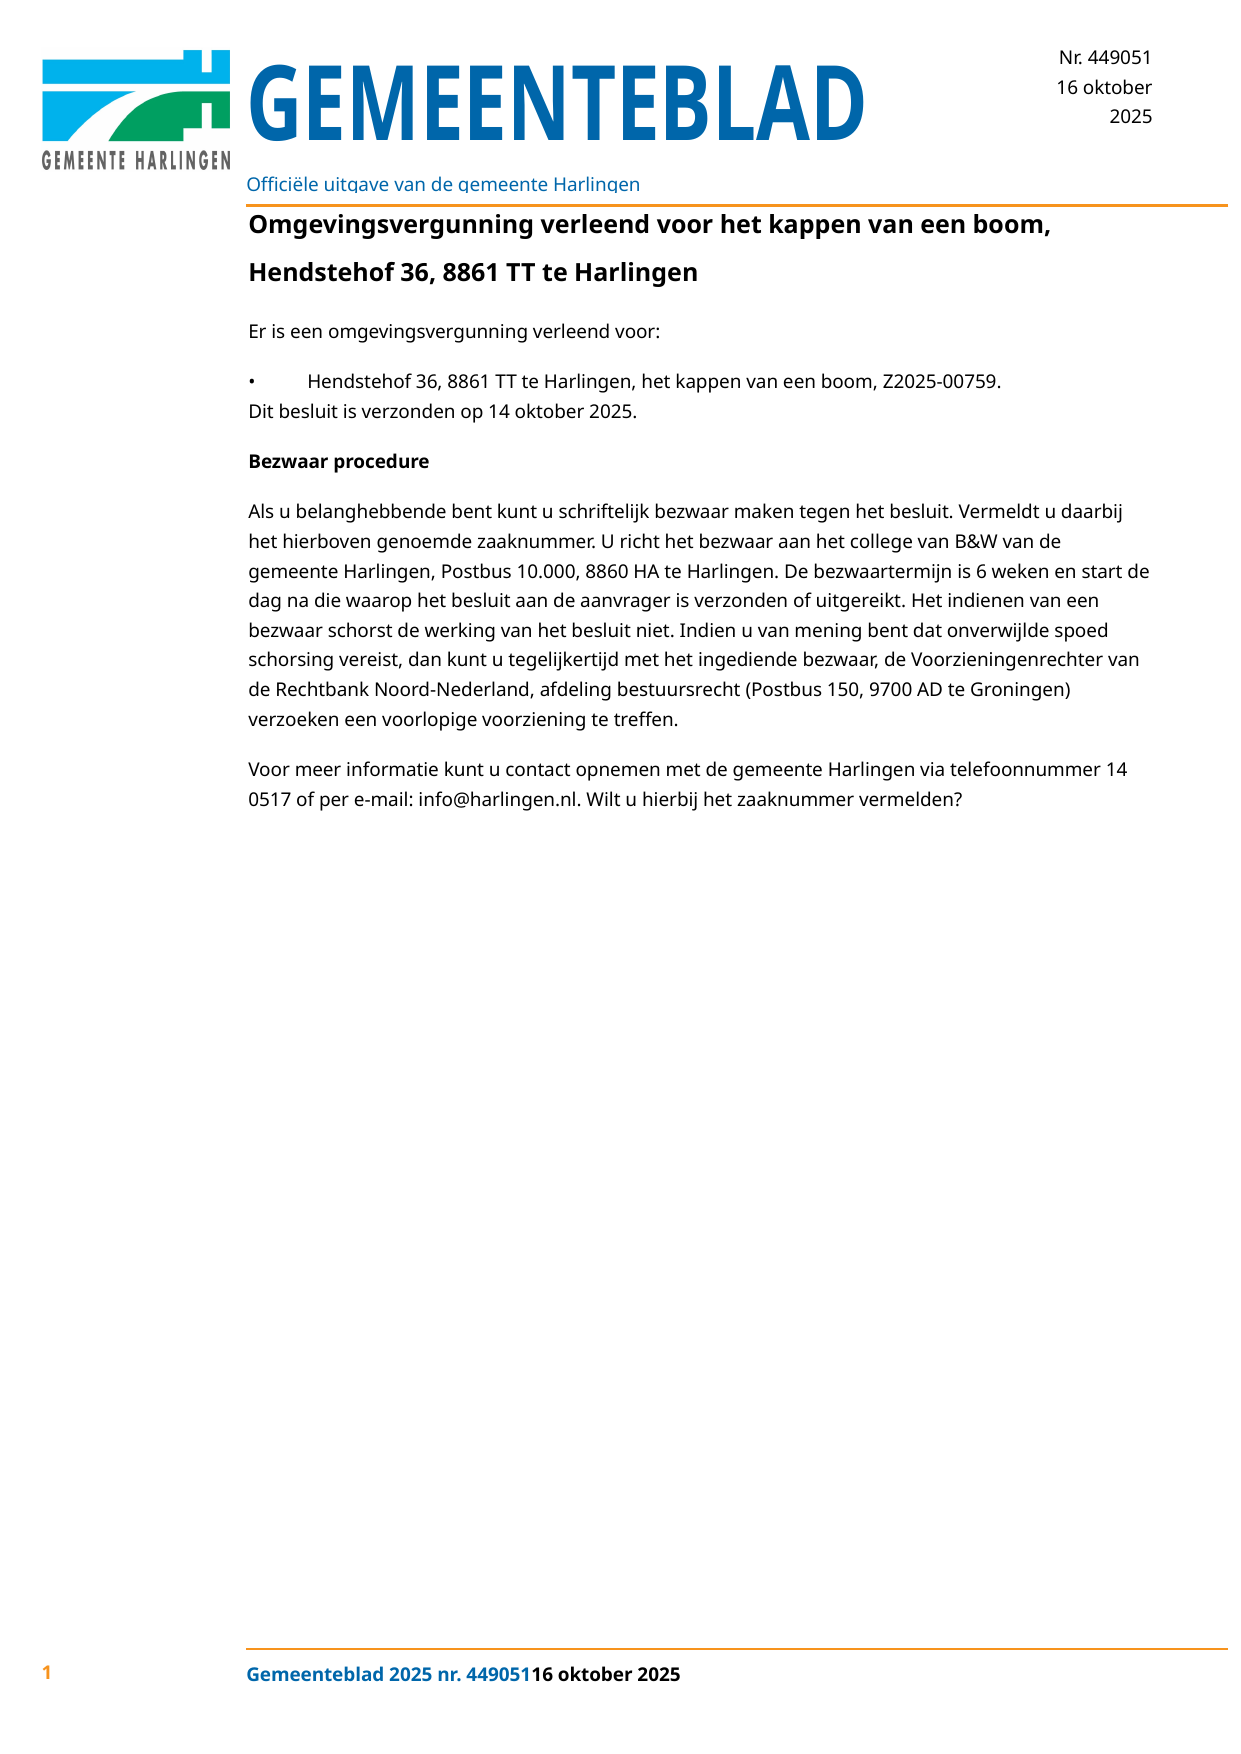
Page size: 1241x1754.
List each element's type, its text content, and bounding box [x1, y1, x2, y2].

text Bezwaar procedure [248, 448, 1152, 474]
text Als u belanghebbende bent kunt u schriftelijk bezwaar maken tegen het besluit. Vermeldt u daarbij het hierboven genoemde zaaknummer. U richt het bezwaar aan het college van B&W van de gemeente Harlingen, Postbus 10.000, 8860 HA te Harlingen. De bezwaartermijn is 6 weken en start de dag na die waarop het besluit aan de aanvrager is verzonden of uitgereikt. Het indienen van een bezwaar schorst de werking van het besluit niet. Indien u van mening bent dat onverwijlde spoed schorsing vereist, dan kunt u tegelijkertijd met het ingediende bezwaar, de Voorzieningenrechter van de Rechtbank Noord-Nederland, afdeling bestuursrecht (Postbus 150, 9700 AD te Groningen) verzoeken een voorlopige voorziening te treffen. [248, 499, 1152, 732]
text Omgevingsvergunning verleend voor het kappen van een boom, Hendstehof 36, 8861 TT te Harlingen [248, 207, 1152, 288]
text Dit besluit is verzonden op 14 oktober 2025. [248, 398, 1152, 424]
list Hendstehof 36, 8861 TT te Harlingen, het kappen van een boom, Z2025-00759. [248, 368, 1152, 394]
text Voor meer informatie kunt u contact opnemen met de gemeente Harlingen via telefoonnummer 14 0517 of per e-mail: info@harlingen.nl. Wilt u hierbij het zaaknummer vermelden? [248, 756, 1152, 812]
picture [41, 47, 231, 172]
text Er is een omgevingsvergunning verleend voor: [248, 318, 1152, 344]
